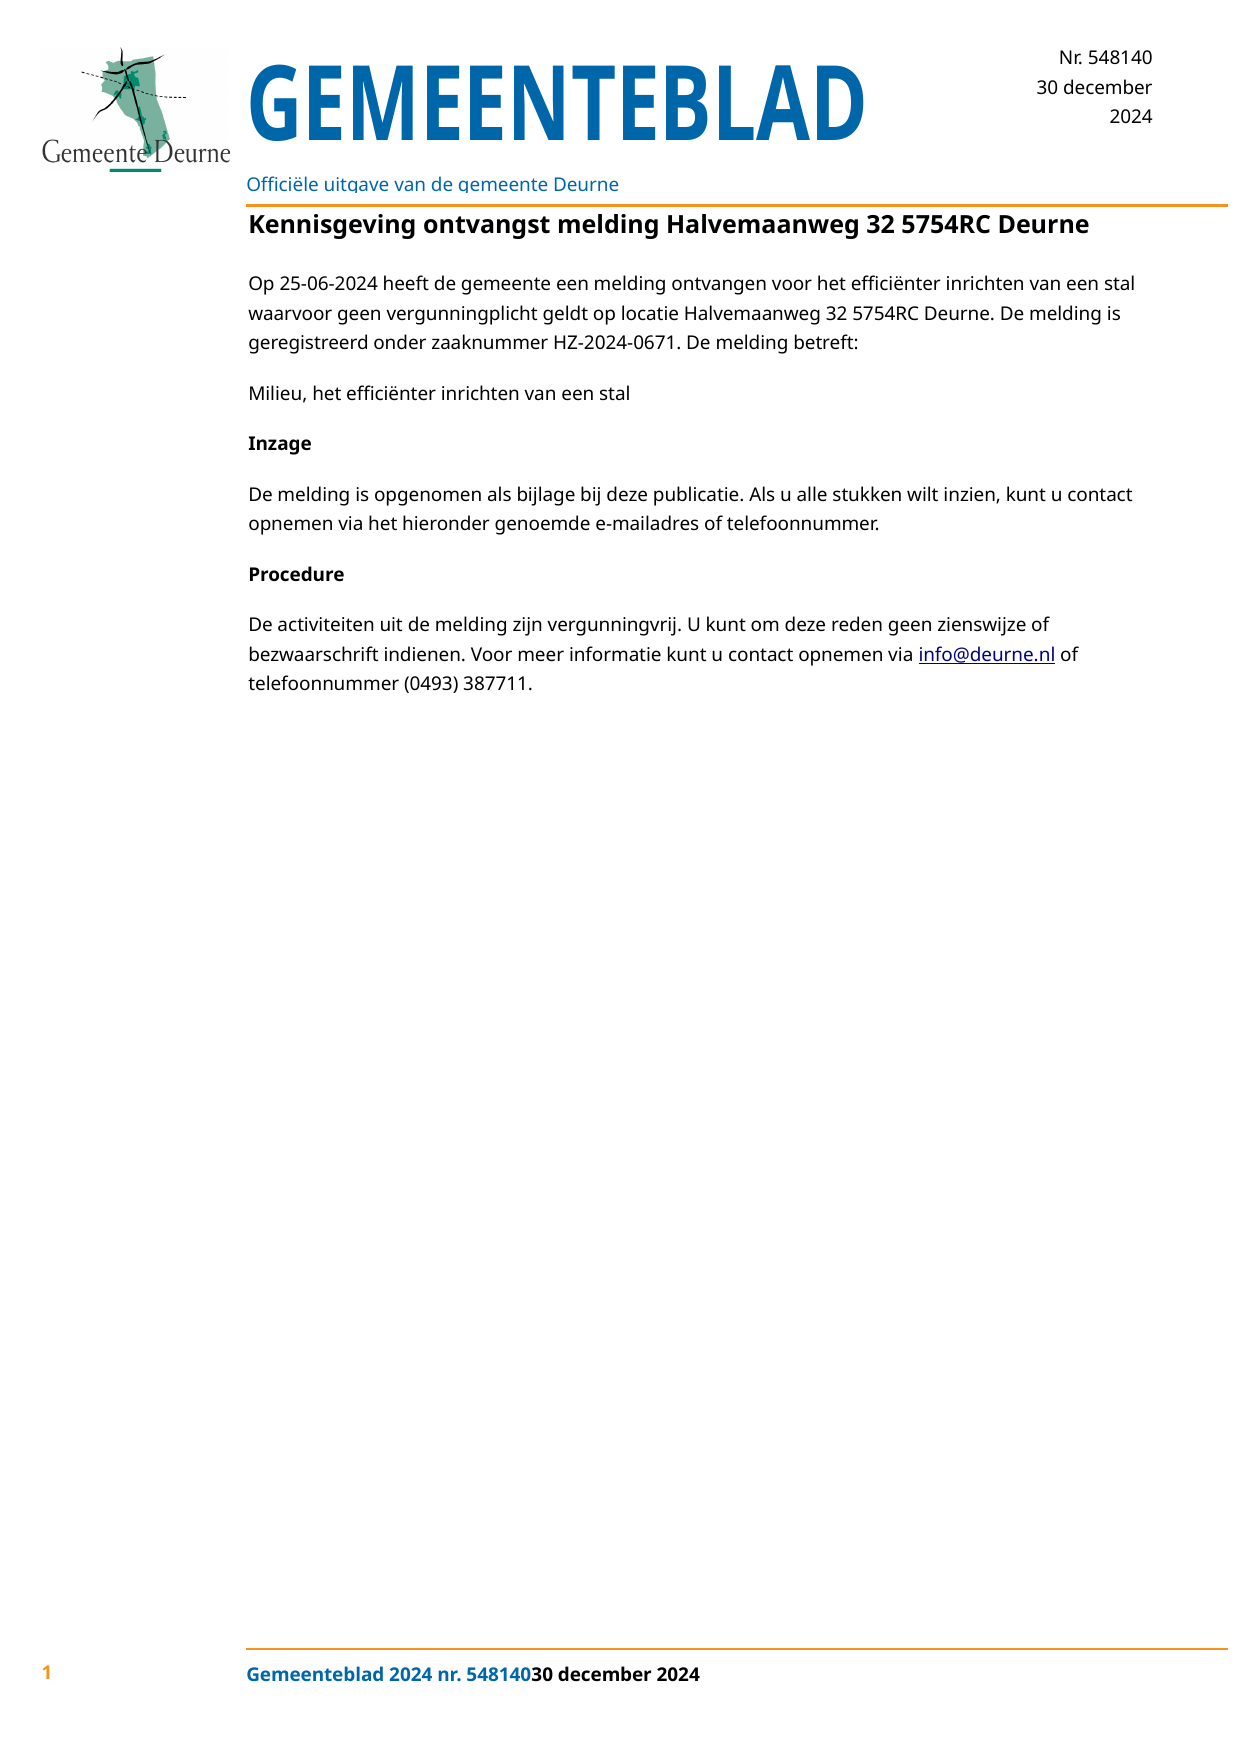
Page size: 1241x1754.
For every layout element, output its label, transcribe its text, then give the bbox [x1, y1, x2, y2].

text Milieu, het efficiënter inrichten van een stal [248, 380, 1152, 406]
text De melding is opgenomen als bijlage bij deze publicatie. Als u alle stukken wilt inzien, kunt u contact opnemen via het hieronder genoemde e-mailadres of telefoonnummer. [248, 481, 1152, 536]
picture [41, 47, 231, 172]
text De activiteiten uit de melding zijn vergunningvrij. U kunt om deze reden geen zienswijze of bezwaarschrift indienen. Voor meer informatie kunt u contact opnemen via info@deurne.nl of telefoonnummer (0493) 387711. [248, 611, 1152, 696]
text Procedure [248, 561, 1152, 586]
text Kennisgeving ontvangst melding Halvemaanweg 32 5754RC Deurne [248, 207, 1152, 241]
text Inzage [248, 430, 1152, 456]
text Op 25-06-2024 heeft de gemeente een melding ontvangen voor het efficiënter inrichten van een stal waarvoor geen vergunningplicht geldt op locatie Halvemaanweg 32 5754RC Deurne. De melding is geregistreerd onder zaaknummer HZ-2024-0671. De melding betreft: [248, 270, 1152, 355]
